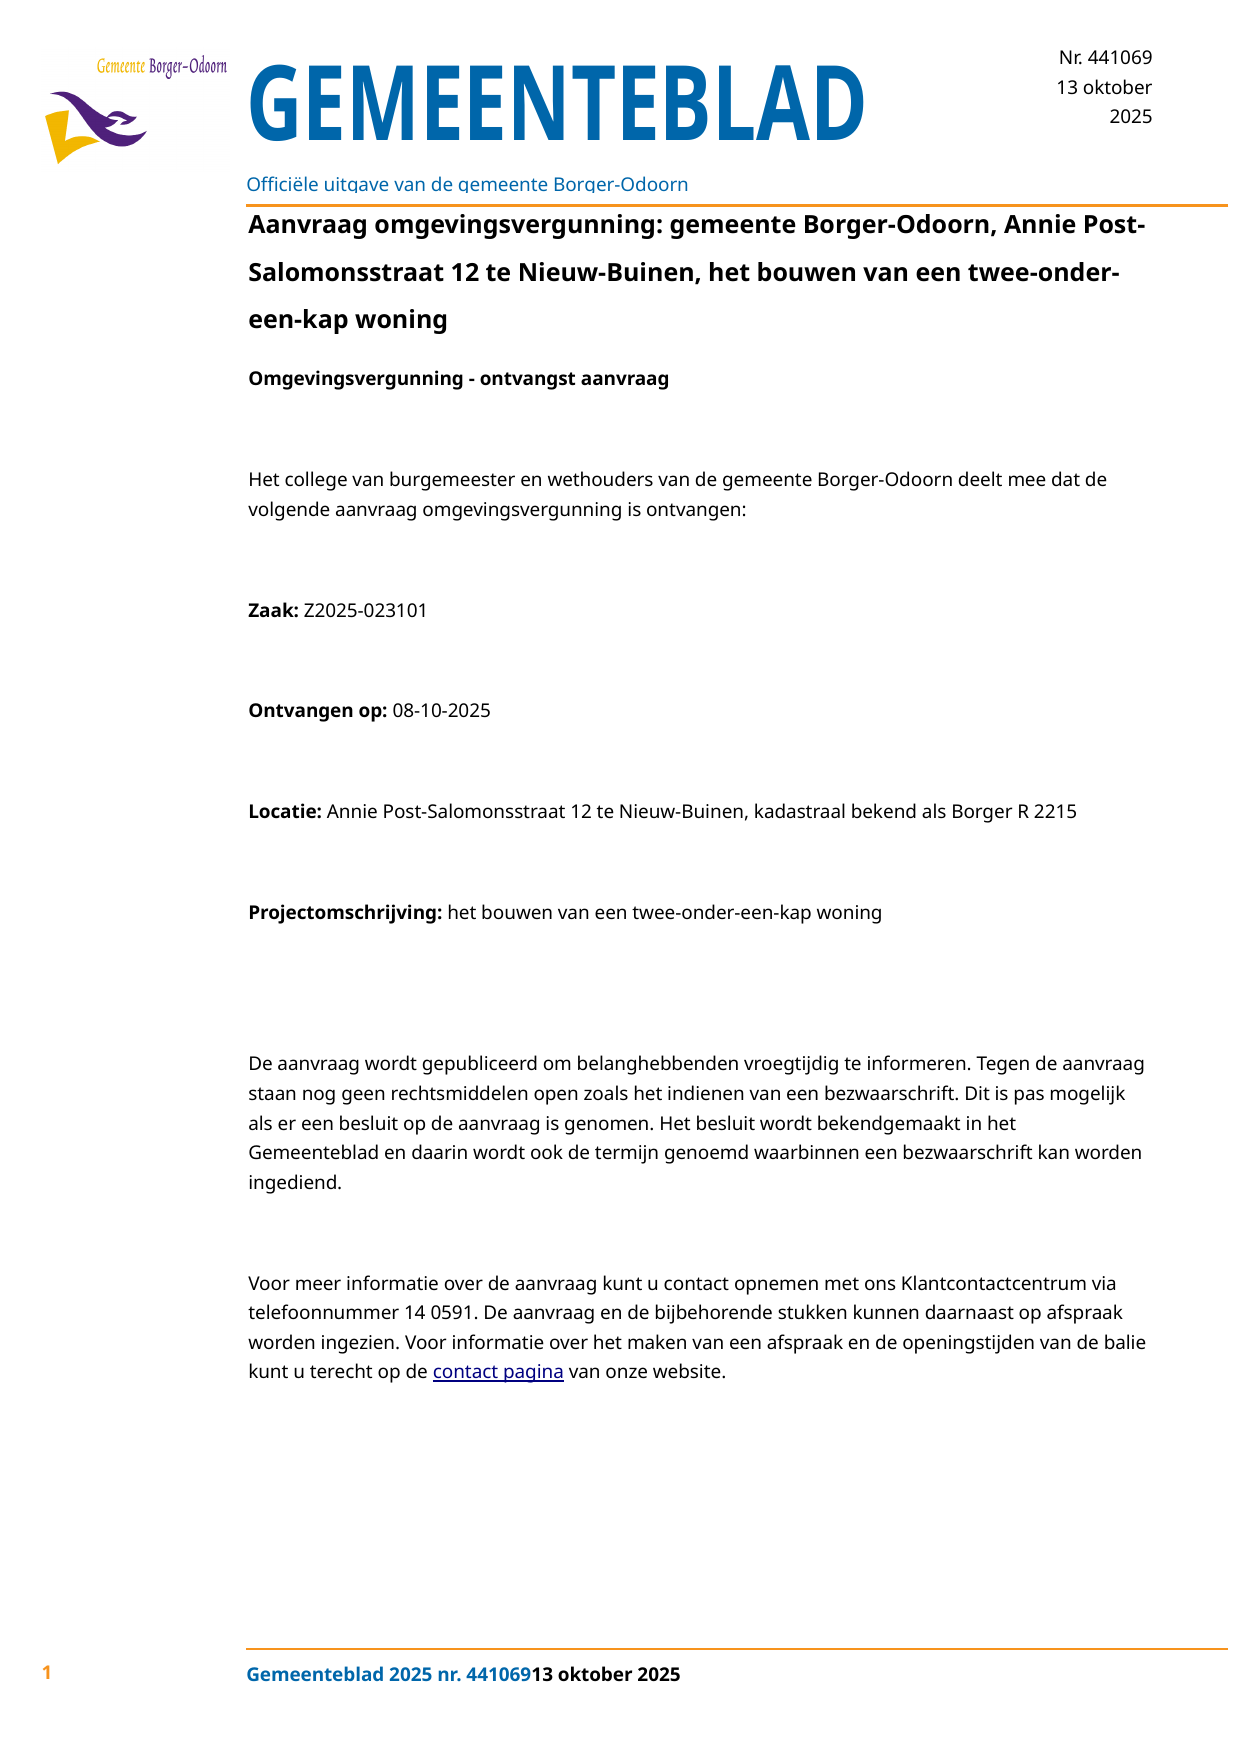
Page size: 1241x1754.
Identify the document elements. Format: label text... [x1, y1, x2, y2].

picture [41, 47, 231, 172]
text Het college van burgemeester en wethouders van de gemeente Borger-Odoorn deelt mee dat de volgende aanvraag omgevingsvergunning is ontvangen: [248, 466, 1152, 522]
text De aanvraag wordt gepubliceerd om belanghebbenden vroegtijdig te informeren. Tegen de aanvraag staan nog geen rechtsmiddelen open zoals het indienen van een bezwaarschrift. Dit is pas mogelijk als er een besluit op de aanvraag is genomen. Het besluit wordt bekendgemaakt in het Gemeenteblad en daarin wordt ook de termijn genoemd waarbinnen een bezwaarschrift kan worden ingediend. [248, 1051, 1152, 1194]
text Omgevingsvergunning - ontvangst aanvraag [248, 366, 1152, 391]
text Ontvangen op: 08-10-2025 [248, 698, 1152, 723]
text Voor meer informatie over de aanvraag kunt u contact opnemen met ons Klantcontactcentrum via telefoonnummer 14 0591. De aanvraag en de bijbehorende stukken kunnen daarnaast op afspraak worden ingezien. Voor informatie over het maken van een afspraak en de openingstijden van de balie kunt u terecht op de contact pagina van onze website. [248, 1270, 1152, 1384]
text Zaak: Z2025-023101 [248, 597, 1152, 622]
text Projectomschrijving: het bouwen van een twee-onder-een-kap woning [248, 899, 1152, 925]
text Locatie: Annie Post-Salomonsstraat 12 te Nieuw-Buinen, kadastraal bekend als Borger R 2215 [248, 798, 1152, 824]
text Aanvraag omgevingsvergunning: gemeente Borger-Odoorn, Annie Post-Salomonsstraat 12 te Nieuw-Buinen, het bouwen van een twee-onder-een-kap woning [248, 207, 1152, 336]
